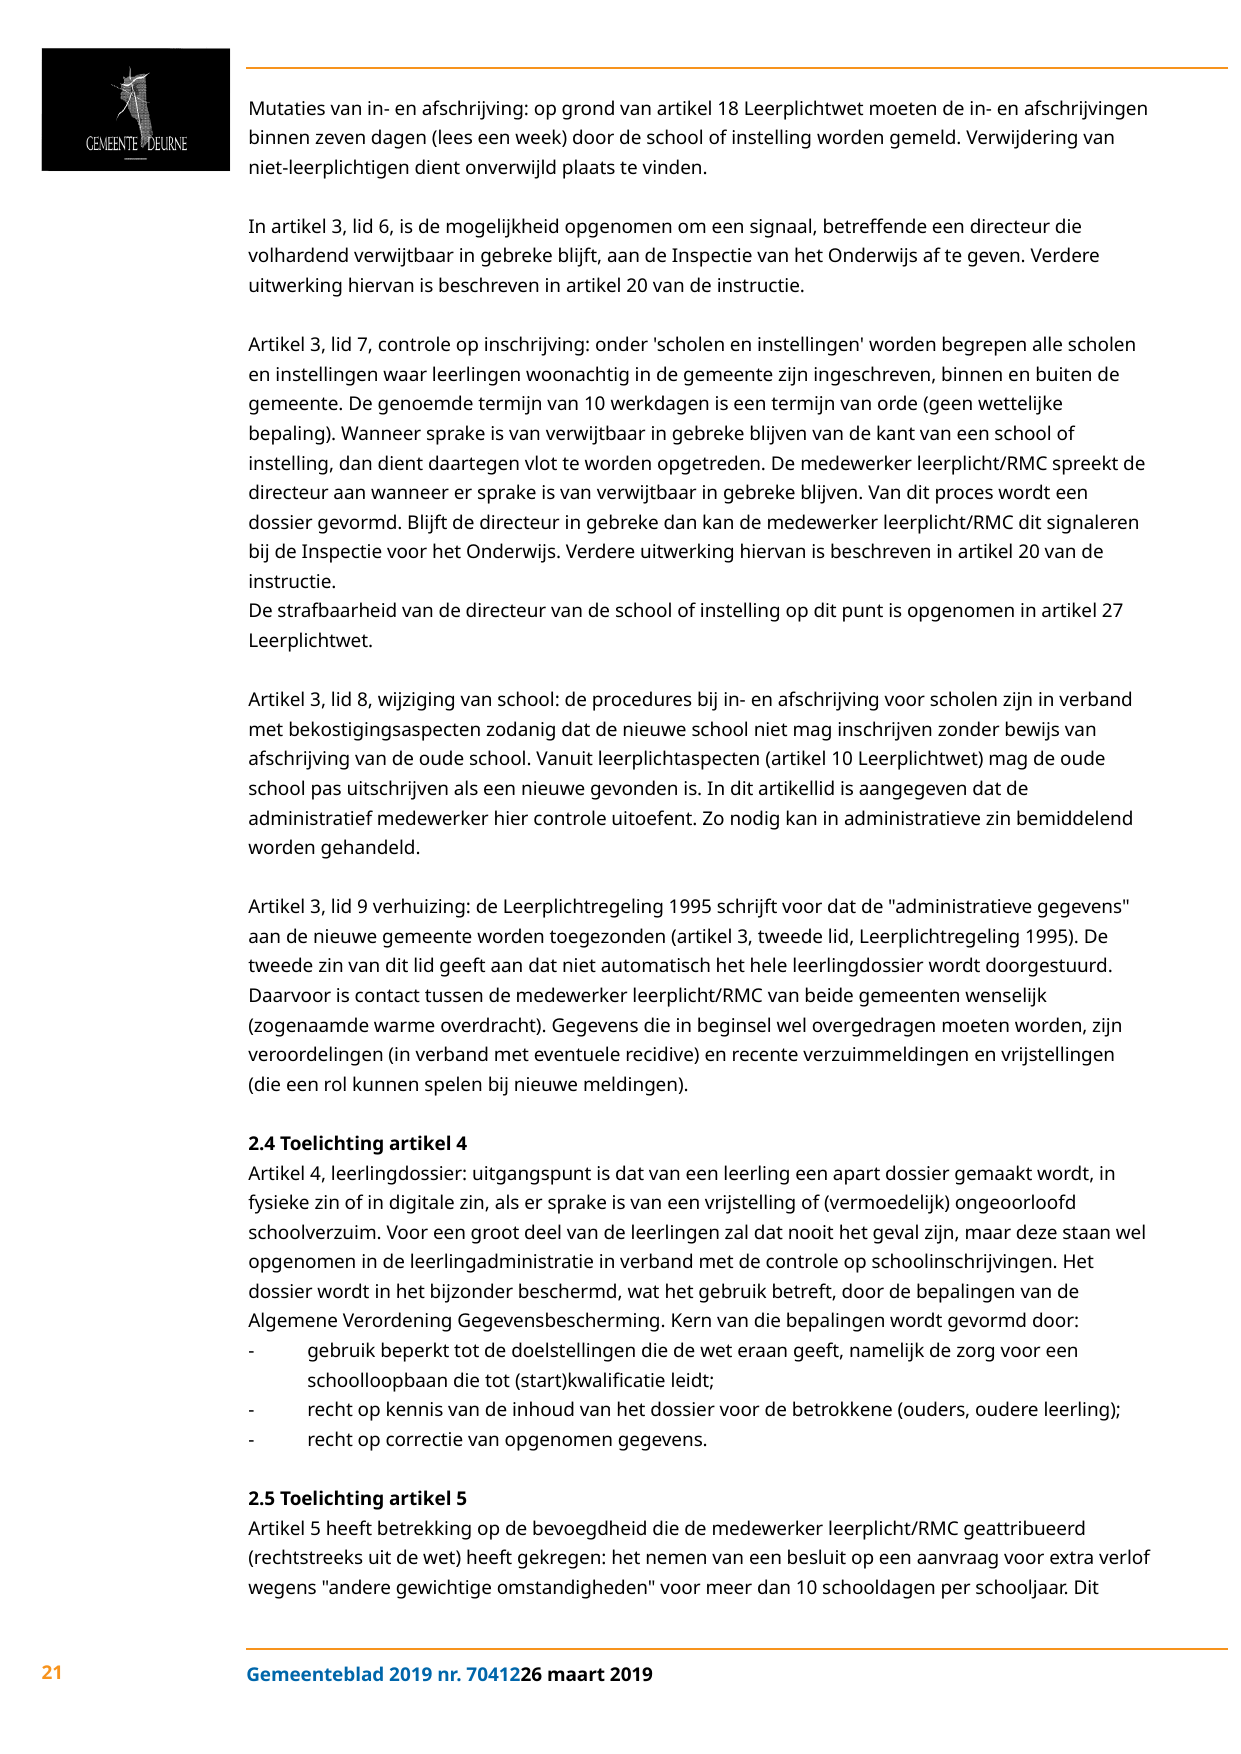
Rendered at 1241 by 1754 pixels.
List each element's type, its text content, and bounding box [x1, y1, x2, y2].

list recht op correctie van opgenomen gegevens. [248, 1426, 1152, 1452]
text Artikel 4, leerlingdossier: uitgangspunt is dat van een leerling een apart dossier gemaakt wordt, in fysieke zin of in digitale zin, als er sprake is van een vrijstelling of (vermoedelijk) ongeoorloofd schoolverzuim. Voor een groot deel van de leerlingen zal dat nooit het geval zijn, maar deze staan wel opgenomen in de leerlingadministratie in verband met de controle op schoolinschrijvingen. Het dossier wordt in het bijzonder beschermd, wat het gebruik betreft, door de bepalingen van de Algemene Verordening Gegevensbescherming. Kern van die bepalingen wordt gevormd door: [248, 1160, 1152, 1333]
text In artikel 3, lid 6, is de mogelijkheid opgenomen om een signaal, betreffende een directeur die volhardend verwijtbaar in gebreke blijft, aan de Inspectie van het Onderwijs af te geven. Verdere uitwerking hiervan is beschreven in artikel 20 van de instructie. [248, 213, 1152, 298]
list gebruik beperkt tot de doelstellingen die de wet eraan geeft, namelijk de zorg voor een schoolloopbaan die tot (start)kwalificatie leidt; [248, 1337, 1152, 1393]
text Artikel 3, lid 7, controle op inschrijving: onder 'scholen en instellingen' worden begrepen alle scholen en instellingen waar leerlingen woonachtig in de gemeente zijn ingeschreven, binnen en buiten de gemeente. De genoemde termijn van 10 werkdagen is een termijn van orde (geen wettelijke bepaling). Wanneer sprake is van verwijtbaar in gebreke blijven van de kant van een school of instelling, dan dient daartegen vlot te worden opgetreden. De medewerker leerplicht/RMC spreekt de directeur aan wanneer er sprake is van verwijtbaar in gebreke blijven. Van dit proces wordt een dossier gevormd. Blijft de directeur in gebreke dan kan de medewerker leerplicht/RMC dit signaleren bij de Inspectie voor het Onderwijs. Verdere uitwerking hiervan is beschreven in artikel 20 van de instructie. [248, 331, 1152, 594]
picture [41, 47, 231, 172]
text Artikel 3, lid 9 verhuizing: de Leerplichtregeling 1995 schrijft voor dat de "administratieve gegevens" aan de nieuwe gemeente worden toegezonden (artikel 3, tweede lid, Leerplichtregeling 1995). De tweede zin van dit lid geeft aan dat niet automatisch het hele leerlingdossier wordt doorgestuurd. Daarvoor is contact tussen de medewerker leerplicht/RMC van beide gemeenten wenselijk (zogenaamde warme overdracht). Gegevens die in beginsel wel overgedragen moeten worden, zijn veroordelingen (in verband met eventuele recidive) en recente verzuimmeldingen en vrijstellingen (die een rol kunnen spelen bij nieuwe meldingen). [248, 893, 1152, 1097]
text 2.4 Toelichting artikel 4 [248, 1130, 1152, 1156]
text 2.5 Toelichting artikel 5 [248, 1485, 1152, 1511]
text De strafbaarheid van de directeur van de school of instelling op dit punt is opgenomen in artikel 27 Leerplichtwet. [248, 598, 1152, 653]
text Artikel 3, lid 8, wijziging van school: de procedures bij in- en afschrijving voor scholen zijn in verband met bekostigingsaspecten zodanig dat de nieuwe school niet mag inschrijven zonder bewijs van afschrijving van de oude school. Vanuit leerplichtaspecten (artikel 10 Leerplichtwet) mag de oude school pas uitschrijven als een nieuwe gevonden is. In dit artikellid is aangegeven dat de administratief medewerker hier controle uitoefent. Zo nodig kan in administratieve zin bemiddelend worden gehandeld. [248, 686, 1152, 860]
text Mutaties van in- en afschrijving: op grond van artikel 18 Leerplichtwet moeten de in- en afschrijvingen binnen zeven dagen (lees een week) door de school of instelling worden gemeld. Verwijdering van niet-leerplichtigen dient onverwijld plaats te vinden. [248, 95, 1152, 180]
list recht op kennis van de inhoud van het dossier voor de betrokkene (ouders, oudere leerling); [248, 1396, 1152, 1422]
text Artikel 5 heeft betrekking op de bevoegdheid die de medewerker leerplicht/RMC geattribueerd (rechtstreeks uit de wet) heeft gekregen: het nemen van een besluit op een aanvraag voor extra verlof wegens "andere gewichtige omstandigheden" voor meer dan 10 schooldagen per schooljaar. Dit [248, 1515, 1152, 1600]
